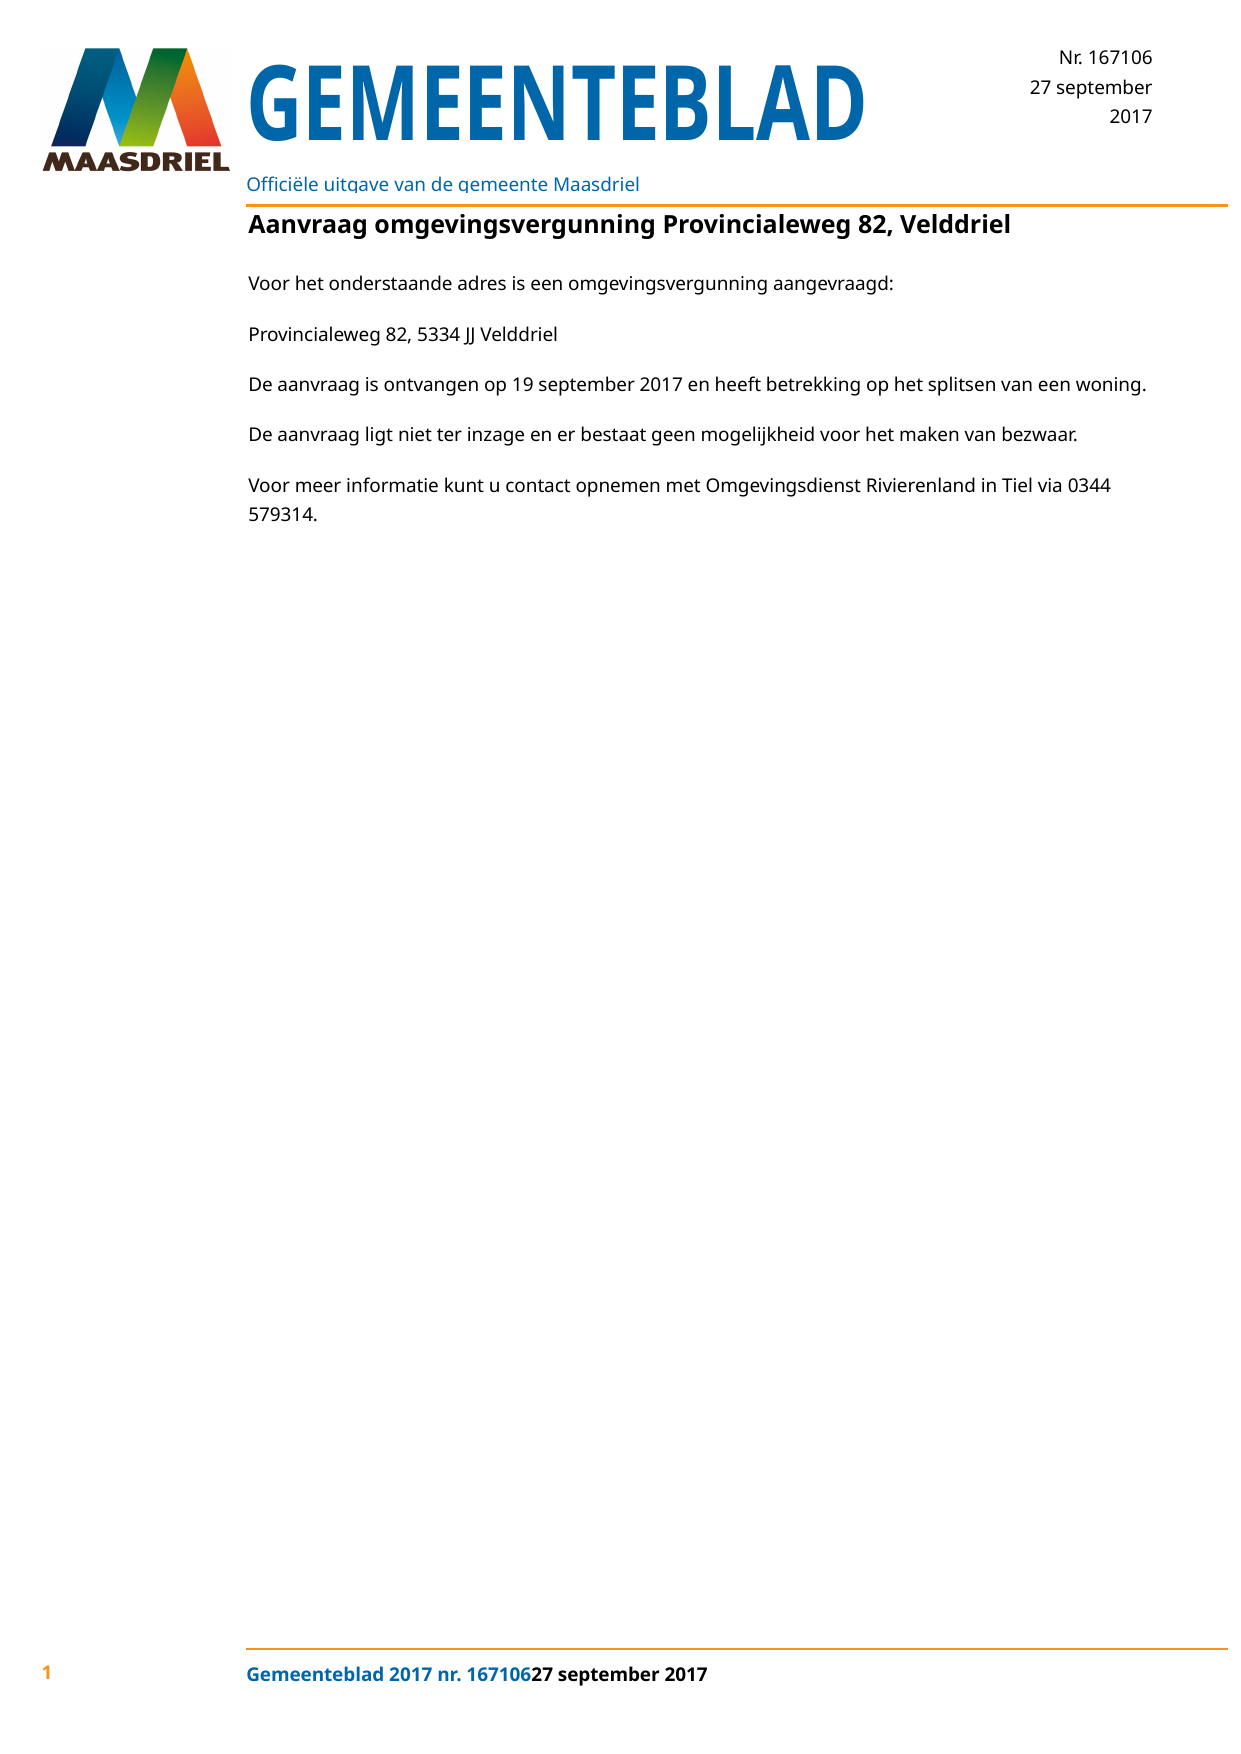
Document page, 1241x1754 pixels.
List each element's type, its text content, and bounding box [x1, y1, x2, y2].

text Provincialeweg 82, 5334 JJ Velddriel [248, 321, 1152, 346]
picture [41, 47, 231, 172]
text Aanvraag omgevingsvergunning Provincialeweg 82, Velddriel [248, 207, 1152, 241]
text De aanvraag ligt niet ter inzage en er bestaat geen mogelijkheid voor het maken van bezwaar. [248, 422, 1152, 447]
text Voor het onderstaande adres is een omgevingsvergunning aangevraagd: [248, 270, 1152, 296]
text De aanvraag is ontvangen op 19 september 2017 en heeft betrekking op het splitsen van een woning. [248, 371, 1152, 397]
text Voor meer informatie kunt u contact opnemen met Omgevingsdienst Rivierenland in Tiel via 0344 579314. [248, 472, 1152, 527]
